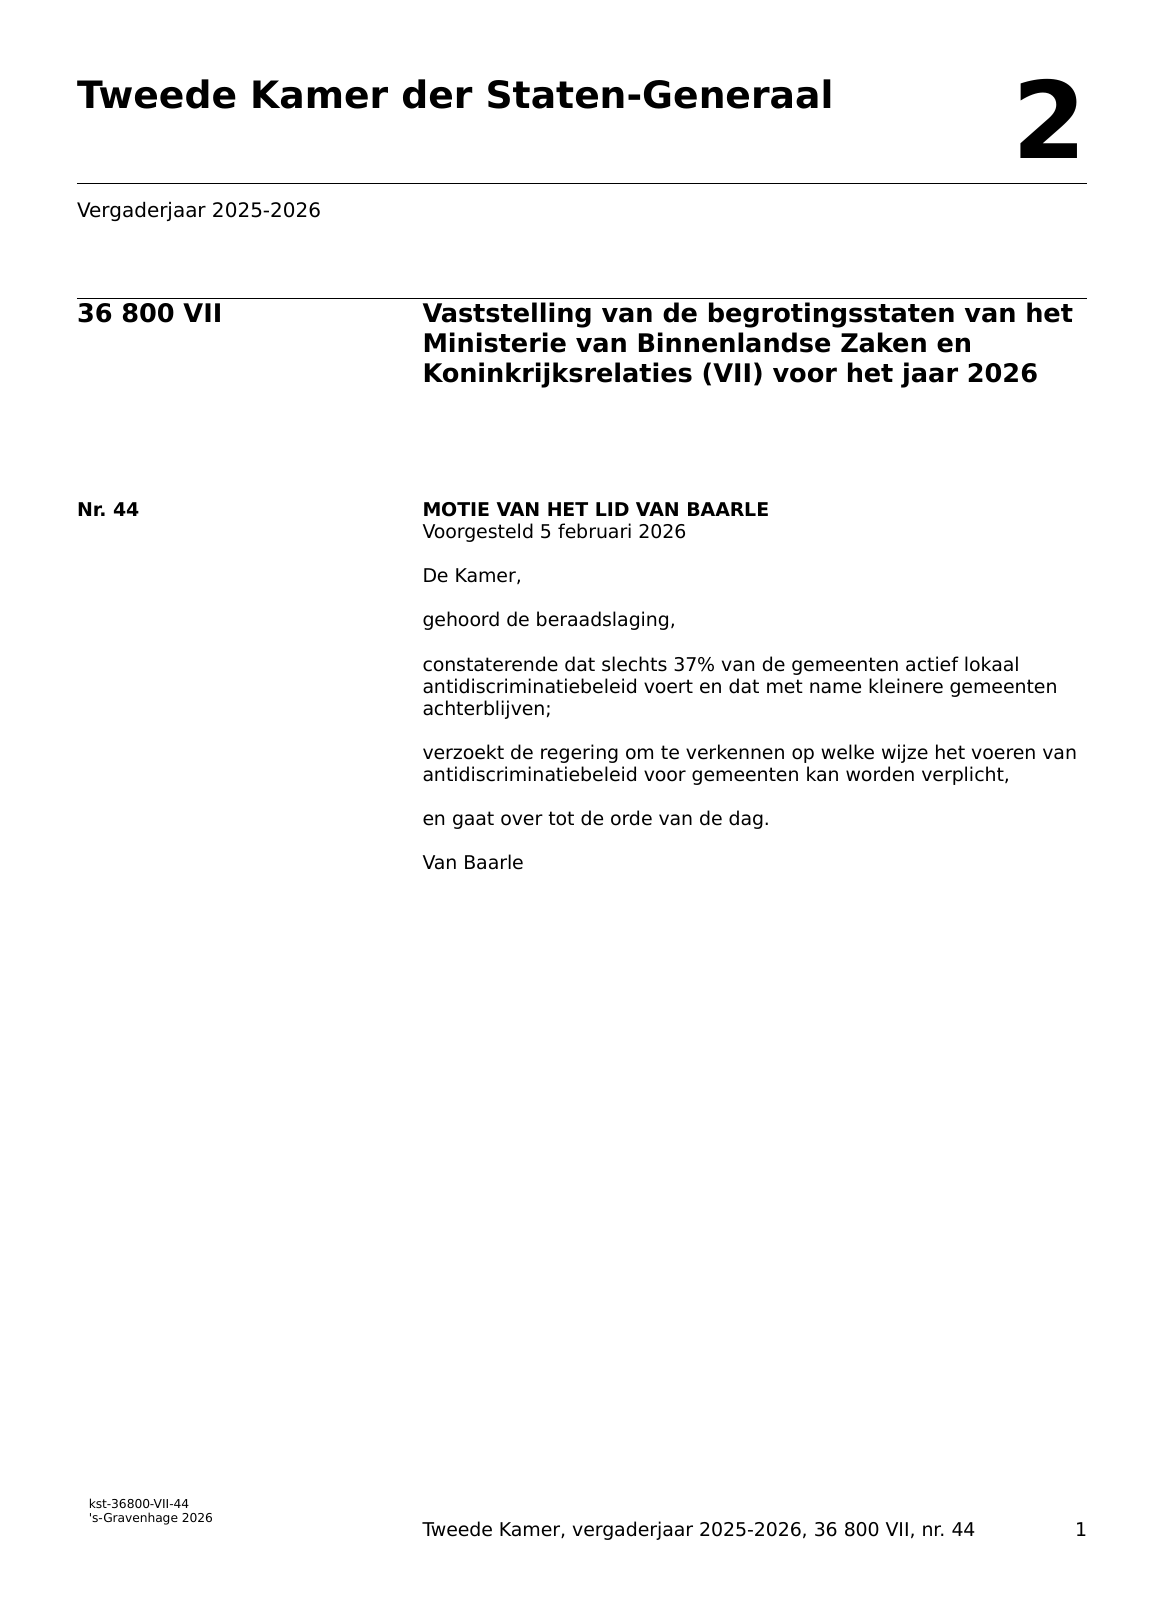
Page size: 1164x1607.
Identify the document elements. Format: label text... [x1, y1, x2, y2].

table_header Tweede Kamer der Staten-Generaal [77, 59, 886, 183]
subtitle Nr. 44 MOTIE VAN HET LID VAN BAARLE [77, 499, 1087, 521]
text verzoekt de regering om te verkennen op welke wijze het voeren van antidiscriminatiebeleid voor gemeenten kan worden verplicht, [422, 742, 1087, 786]
text en gaat over tot de orde van de dag. [422, 808, 1087, 830]
table_header 2 [886, 59, 1087, 183]
text constaterende dat slechts 37% van de gemeenten actief lokaal antidiscriminatiebeleid voert en dat met name kleinere gemeenten achterblijven; [422, 653, 1087, 719]
text De Kamer, [422, 565, 1087, 587]
table_cell Vergaderjaar 2025-2026 [77, 184, 1087, 298]
text kst-36800-VII-44 [88, 1497, 323, 1511]
text 's-Gravenhage 2026 [88, 1511, 323, 1525]
text Voorgesteld 5 februari 2026 [422, 521, 1087, 543]
text gehoord de beraadslaging, [422, 609, 1087, 631]
subtitle 36 800 VII Vaststelling van de begrotingsstaten van het Ministerie van Binnenlandse Zaken en Koninkrijksrelaties (VII) voor het jaar 2026 [77, 299, 1087, 388]
text Van Baarle [422, 852, 1087, 874]
